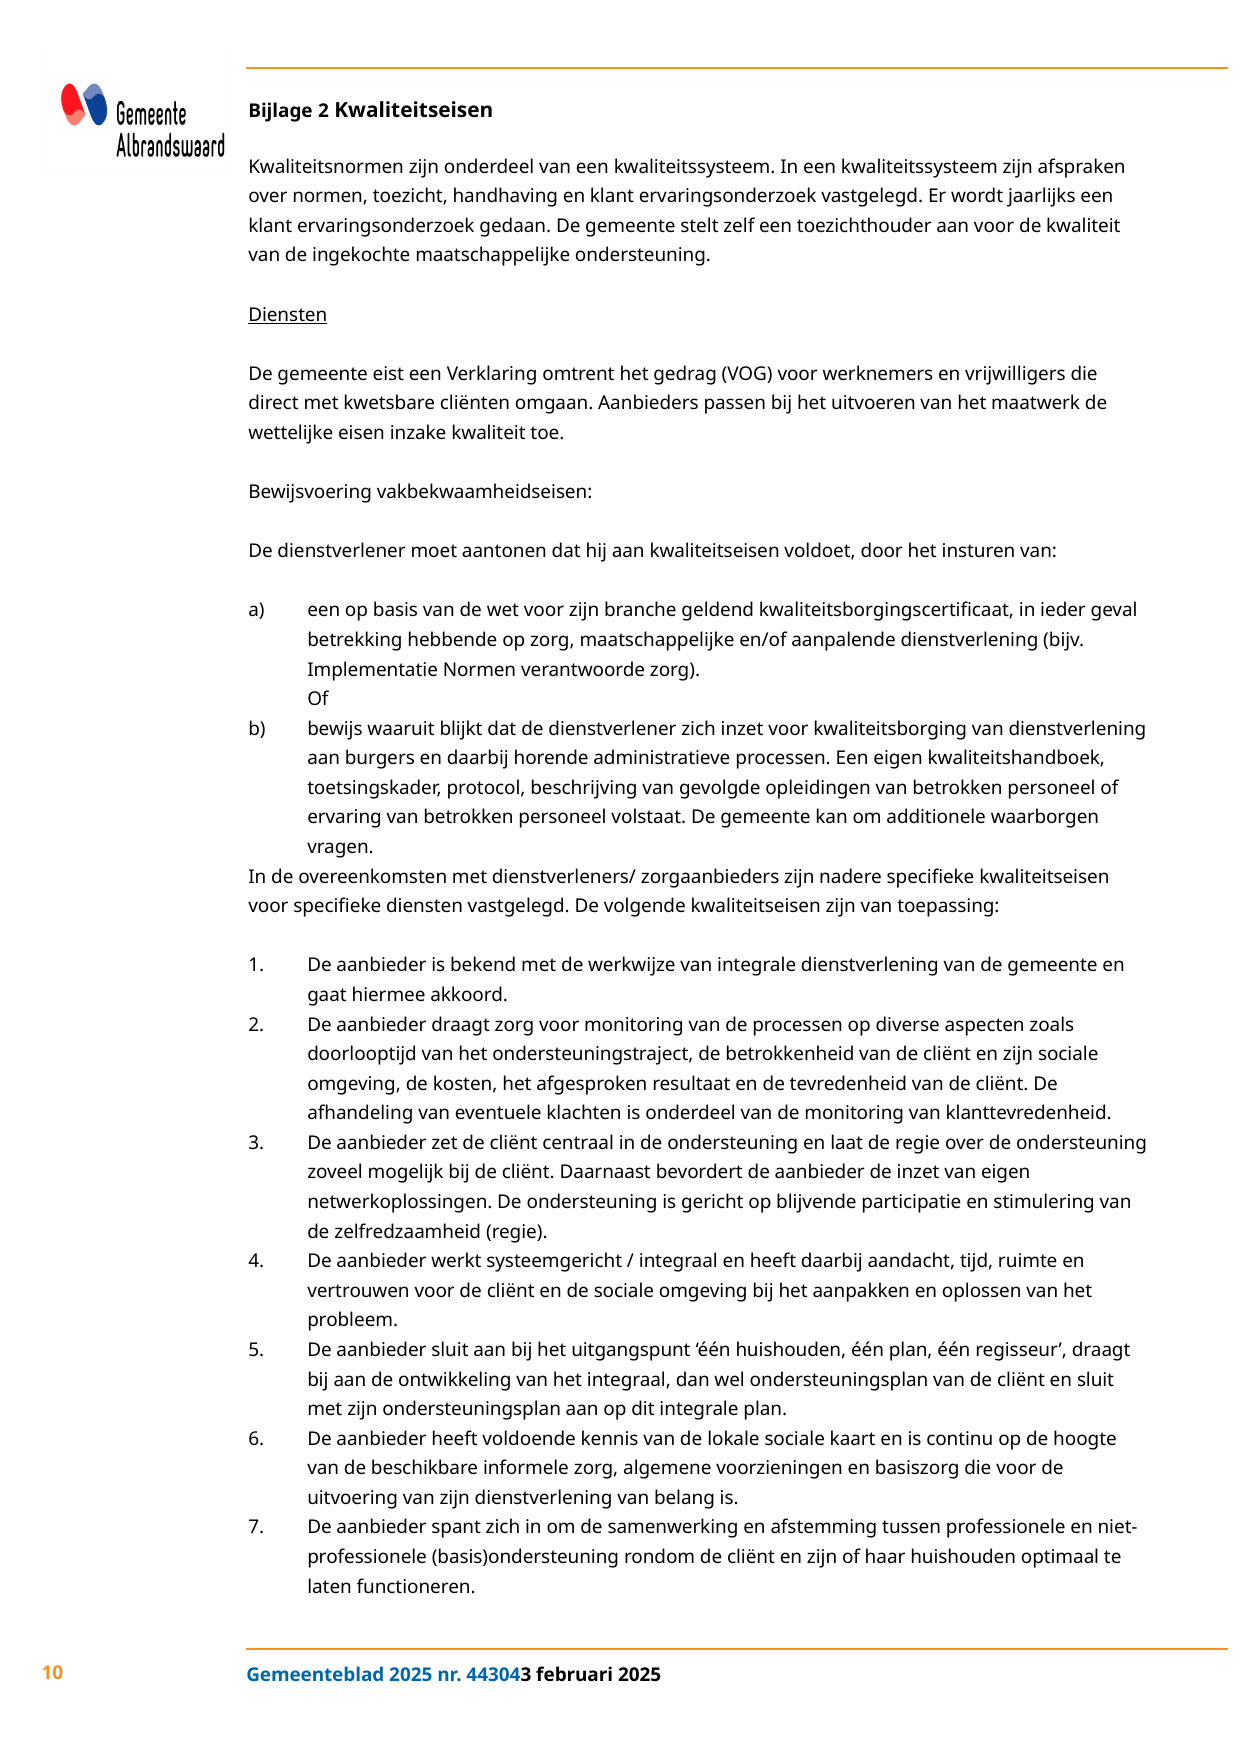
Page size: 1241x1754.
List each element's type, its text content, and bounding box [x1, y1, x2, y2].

list een op basis van de wet voor zijn branche geldend kwaliteitsborgingscertificaat, in ieder geval betrekking hebbende op zorg, maatschappelijke en/of aanpalende dienstverlening (bijv. Implementatie Normen verantwoorde zorg). [248, 597, 1152, 682]
list De aanbieder werkt systeemgericht / integraal en heeft daarbij aandacht, tijd, ruimte en vertrouwen voor de cliënt en de sociale omgeving bij het aanpakken en oplossen van het probleem. [248, 1247, 1152, 1332]
picture [41, 47, 231, 172]
text Bewijsvoering vakbekwaamheidseisen: [248, 478, 1152, 504]
text De dienstverlener moet aantonen dat hij aan kwaliteitseisen voldoet, door het insturen van: [248, 537, 1152, 563]
text In de overeenkomsten met dienstverleners/ zorgaanbieders zijn nadere specifieke kwaliteitseisen voor specifieke diensten vastgelegd. De volgende kwaliteitseisen zijn van toepassing: [248, 863, 1152, 918]
list De aanbieder zet de cliënt centraal in de ondersteuning en laat de regie over de ondersteuning zoveel mogelijk bij de cliënt. Daarnaast bevordert de aanbieder de inzet van eigen netwerkoplossingen. De ondersteuning is gericht op blijvende participatie en stimulering van de zelfredzaamheid (regie). [248, 1129, 1152, 1244]
list De aanbieder draagt zorg voor monitoring van de processen op diverse aspecten zoals doorlooptijd van het ondersteuningstraject, de betrokkenheid van de cliënt en zijn sociale omgeving, de kosten, het afgesproken resultaat en de tevredenheid van de cliënt. De afhandeling van eventuele klachten is onderdeel van de monitoring van klanttevredenheid. [248, 1011, 1152, 1125]
text Kwaliteitsnormen zijn onderdeel van een kwaliteitssysteem. In een kwaliteitssysteem zijn afspraken over normen, toezicht, handhaving en klant ervaringsonderzoek vastgelegd. Er wordt jaarlijks een klant ervaringsonderzoek gedaan. De gemeente stelt zelf een toezichthouder aan voor de kwaliteit van de ingekochte maatschappelijke ondersteuning. [248, 153, 1152, 267]
list De aanbieder sluit aan bij het uitgangspunt ‘één huishouden, één plan, één regisseur’, draagt bij aan de ontwikkeling van het integraal, dan wel ondersteuningsplan van de cliënt en sluit met zijn ondersteuningsplan aan op dit integrale plan. [248, 1336, 1152, 1421]
text Bijlage 2 Kwaliteitseisen [248, 95, 1152, 123]
list Of [248, 685, 1152, 711]
list De aanbieder is bekend met de werkwijze van integrale dienstverlening van de gemeente en gaat hiermee akkoord. [248, 952, 1152, 1007]
list De aanbieder heeft voldoende kennis van de lokale sociale kaart en is continu op de hoogte van de beschikbare informele zorg, algemene voorzieningen en basiszorg die voor de uitvoering van zijn dienstverlening van belang is. [248, 1425, 1152, 1510]
text Diensten [248, 301, 1152, 327]
list bewijs waaruit blijkt dat de dienstverlener zich inzet voor kwaliteitsborging van dienstverlening aan burgers en daarbij horende administratieve processen. Een eigen kwaliteitshandboek, toetsingskader, protocol, beschrijving van gevolgde opleidingen van betrokken personeel of ervaring van betrokken personeel volstaat. De gemeente kan om additionele waarborgen vragen. [248, 715, 1152, 859]
list De aanbieder spant zich in om de samenwerking en afstemming tussen professionele en niet-professionele (basis)ondersteuning rondom de cliënt en zijn of haar huishouden optimaal te laten functioneren. [248, 1514, 1152, 1599]
text De gemeente eist een Verklaring omtrent het gedrag (VOG) voor werknemers en vrijwilligers die direct met kwetsbare cliënten omgaan. Aanbieders passen bij het uitvoeren van het maatwerk de wettelijke eisen inzake kwaliteit toe. [248, 360, 1152, 445]
